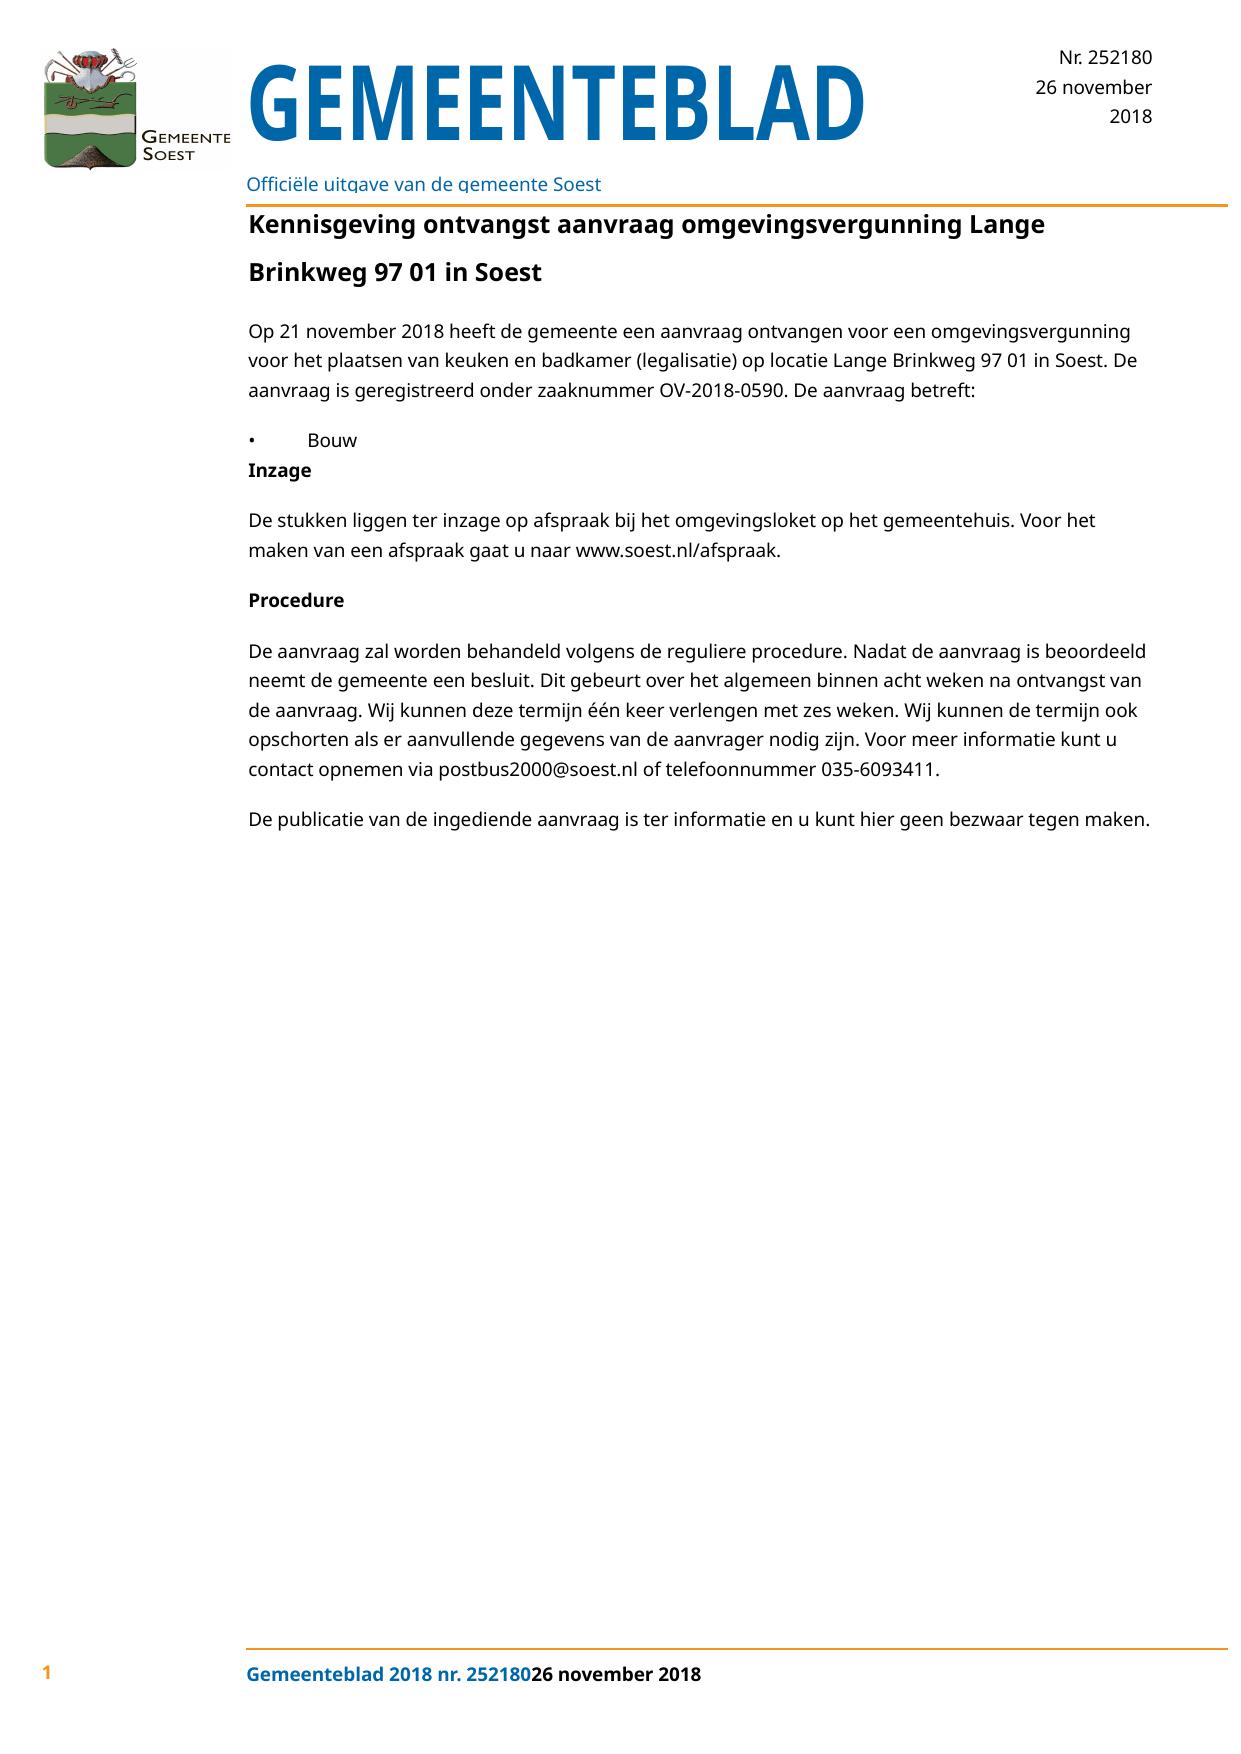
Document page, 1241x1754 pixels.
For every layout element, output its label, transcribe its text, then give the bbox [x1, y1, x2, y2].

text Inzage [248, 457, 1152, 483]
text Procedure [248, 587, 1152, 613]
list Bouw [248, 427, 1152, 453]
text De publicatie van de ingediende aanvraag is ter informatie en u kunt hier geen bezwaar tegen maken. [248, 807, 1152, 832]
text De stukken liggen ter inzage op afspraak bij het omgevingsloket op het gemeentehuis. Voor het maken van een afspraak gaat u naar www.soest.nl/afspraak. [248, 507, 1152, 563]
picture [41, 47, 231, 172]
text Op 21 november 2018 heeft de gemeente een aanvraag ontvangen voor een omgevingsvergunning voor het plaatsen van keuken en badkamer (legalisatie) op locatie Lange Brinkweg 97 01 in Soest. De aanvraag is geregistreerd onder zaaknummer OV-2018-0590. De aanvraag betreft: [248, 318, 1152, 403]
text Kennisgeving ontvangst aanvraag omgevingsvergunning Lange Brinkweg 97 01 in Soest [248, 207, 1152, 288]
text De aanvraag zal worden behandeld volgens de reguliere procedure. Nadat de aanvraag is beoordeeld neemt de gemeente een besluit. Dit gebeurt over het algemeen binnen acht weken na ontvangst van de aanvraag. Wij kunnen deze termijn één keer verlengen met zes weken. Wij kunnen de termijn ook opschorten als er aanvullende gegevens van de aanvrager nodig zijn. Voor meer informatie kunt u contact opnemen via postbus2000@soest.nl of telefoonnummer 035-6093411. [248, 638, 1152, 782]
